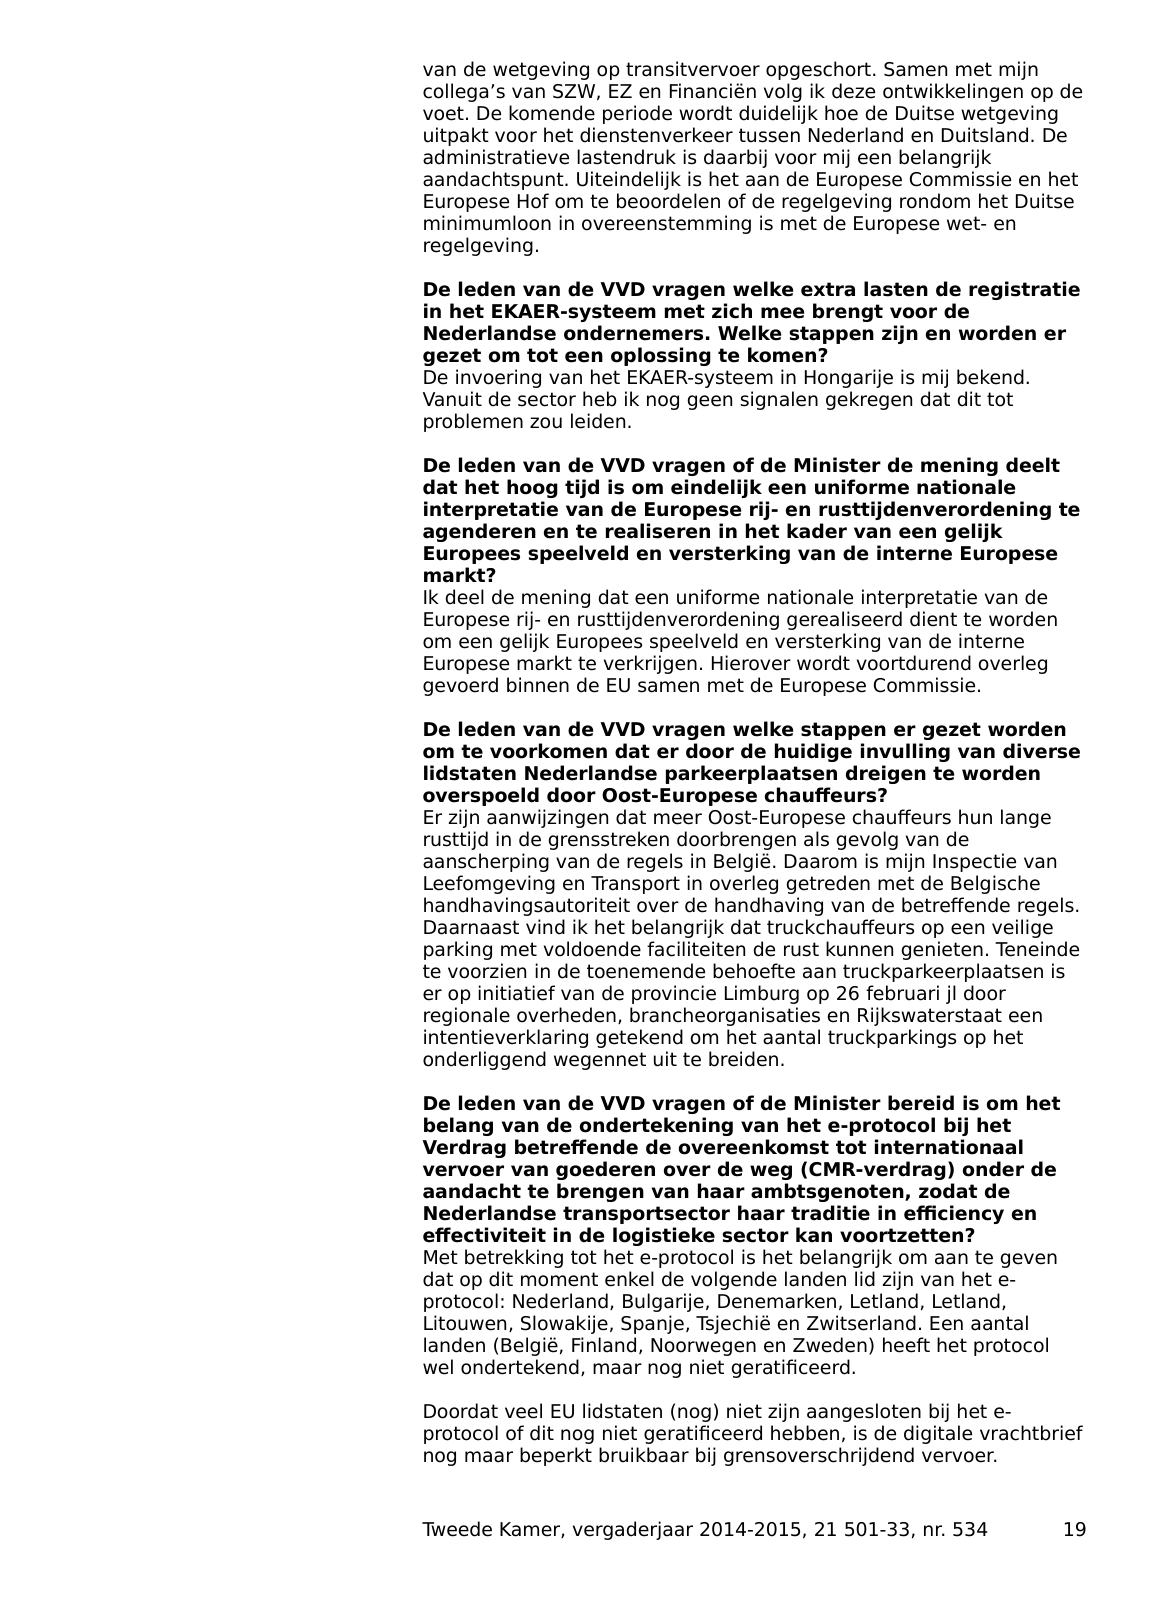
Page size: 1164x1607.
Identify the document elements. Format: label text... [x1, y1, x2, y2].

text Doordat veel EU lidstaten (nog) niet zijn aangesloten bij het e-protocol of dit nog niet geratificeerd hebben, is de digitale vrachtbrief nog maar beperkt bruikbaar bij grensoverschrijdend vervoer. [422, 1401, 1087, 1467]
text Met betrekking tot het e-protocol is het belangrijk om aan te geven dat op dit moment enkel de volgende landen lid zijn van het e-protocol: Nederland, Bulgarije, Denemarken, Letland, Letland, Litouwen, Slowakije, Spanje, Tsjechië en Zwitserland. Een aantal landen (België, Finland, Noorwegen en Zweden) heeft het protocol wel ondertekend, maar nog niet geratificeerd. [422, 1247, 1087, 1379]
text De leden van de VVD vragen of de Minister de mening deelt dat het hoog tijd is om eindelijk een uniforme nationale interpretatie van de Europese rij- en rusttijdenverordening te agenderen en te realiseren in het kader van een gelijk Europees speelveld en versterking van de interne Europese markt? [422, 455, 1087, 587]
text De leden van de VVD vragen welke extra lasten de registratie in het EKAER-systeem met zich mee brengt voor de Nederlandse ondernemers. Welke stappen zijn en worden er gezet om tot een oplossing te komen? [422, 279, 1087, 367]
text van de wetgeving op transitvervoer opgeschort. Samen met mijn collega’s van SZW, EZ en Financiën volg ik deze ontwikkelingen op de voet. De komende periode wordt duidelijk hoe de Duitse wetgeving uitpakt voor het dienstenverkeer tussen Nederland en Duitsland. De administratieve lastendruk is daarbij voor mij een belangrijk aandachtspunt. Uiteindelijk is het aan de Europese Commissie en het Europese Hof om te beoordelen of de regelgeving rondom het Duitse minimumloon in overeenstemming is met de Europese wet- en regelgeving. [422, 59, 1087, 257]
text Ik deel de mening dat een uniforme nationale interpretatie van de Europese rij- en rusttijdenverordening gerealiseerd dient te worden om een gelijk Europees speelveld en versterking van de interne Europese markt te verkrijgen. Hierover wordt voortdurend overleg gevoerd binnen de EU samen met de Europese Commissie. [422, 587, 1087, 697]
text De leden van de VVD vragen of de Minister bereid is om het belang van de ondertekening van het e-protocol bij het Verdrag betreffende de overeenkomst tot internationaal vervoer van goederen over de weg (CMR-verdrag) onder de aandacht te brengen van haar ambtsgenoten, zodat de Nederlandse transportsector haar traditie in efficiency en effectiviteit in de logistieke sector kan voortzetten? [422, 1093, 1087, 1247]
text De leden van de VVD vragen welke stappen er gezet worden om te voorkomen dat er door de huidige invulling van diverse lidstaten Nederlandse parkeerplaatsen dreigen te worden overspoeld door Oost-Europese chauffeurs? [422, 719, 1087, 807]
text Daarnaast vind ik het belangrijk dat truckchauffeurs op een veilige parking met voldoende faciliteiten de rust kunnen genieten. Teneinde te voorzien in de toenemende behoefte aan truckparkeerplaatsen is er op initiatief van de provincie Limburg op 26 februari jl door regionale overheden, brancheorganisaties en Rijkswaterstaat een intentieverklaring getekend om het aantal truckparkings op het onderliggend wegennet uit te breiden. [422, 917, 1087, 1071]
text De invoering van het EKAER-systeem in Hongarije is mij bekend. Vanuit de sector heb ik nog geen signalen gekregen dat dit tot problemen zou leiden. [422, 367, 1087, 433]
text Er zijn aanwijzingen dat meer Oost-Europese chauffeurs hun lange rusttijd in de grensstreken doorbrengen als gevolg van de aanscherping van de regels in België. Daarom is mijn Inspectie van Leefomgeving en Transport in overleg getreden met de Belgische handhavingsautoriteit over de handhaving van de betreffende regels. [422, 807, 1087, 917]
